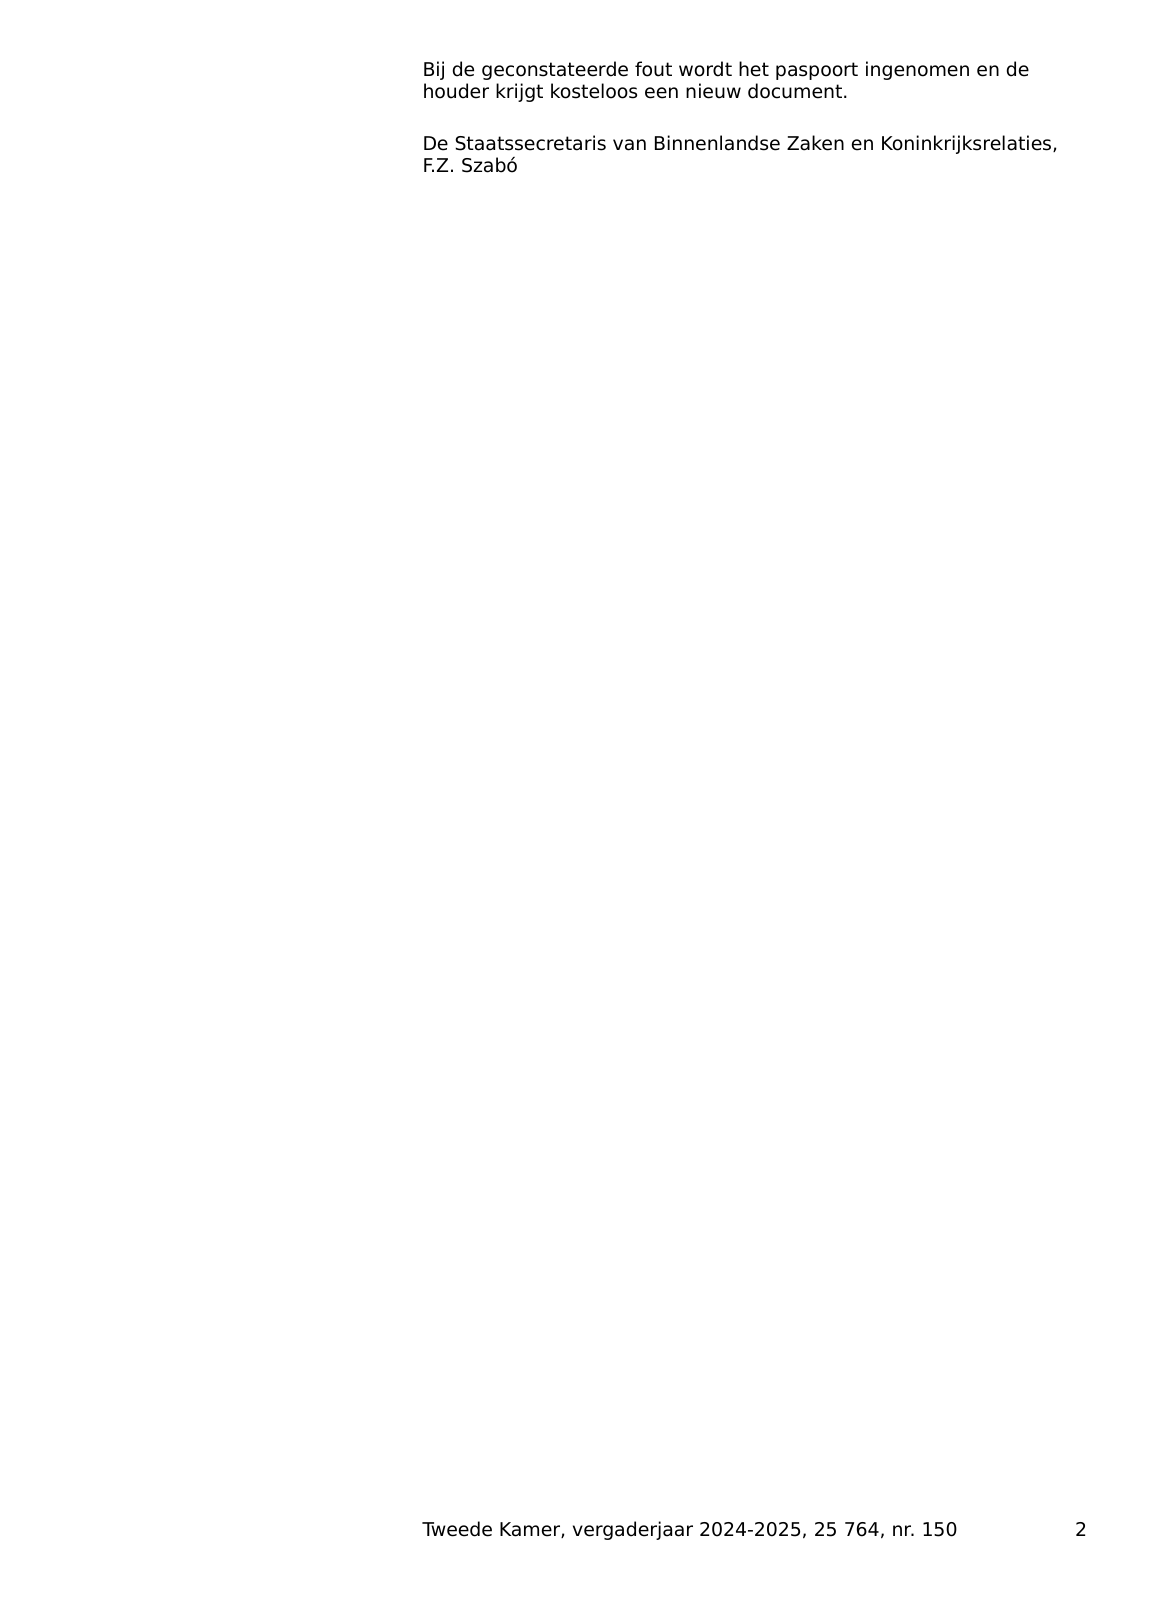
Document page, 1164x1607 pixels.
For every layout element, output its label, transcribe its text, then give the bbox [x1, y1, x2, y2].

text Bij de geconstateerde fout wordt het paspoort ingenomen en de houder krijgt kosteloos een nieuw document. [422, 59, 1087, 103]
text De Staatssecretaris van Binnenlandse Zaken en Koninkrijksrelaties, F.Z. Szabó [422, 133, 1087, 177]
